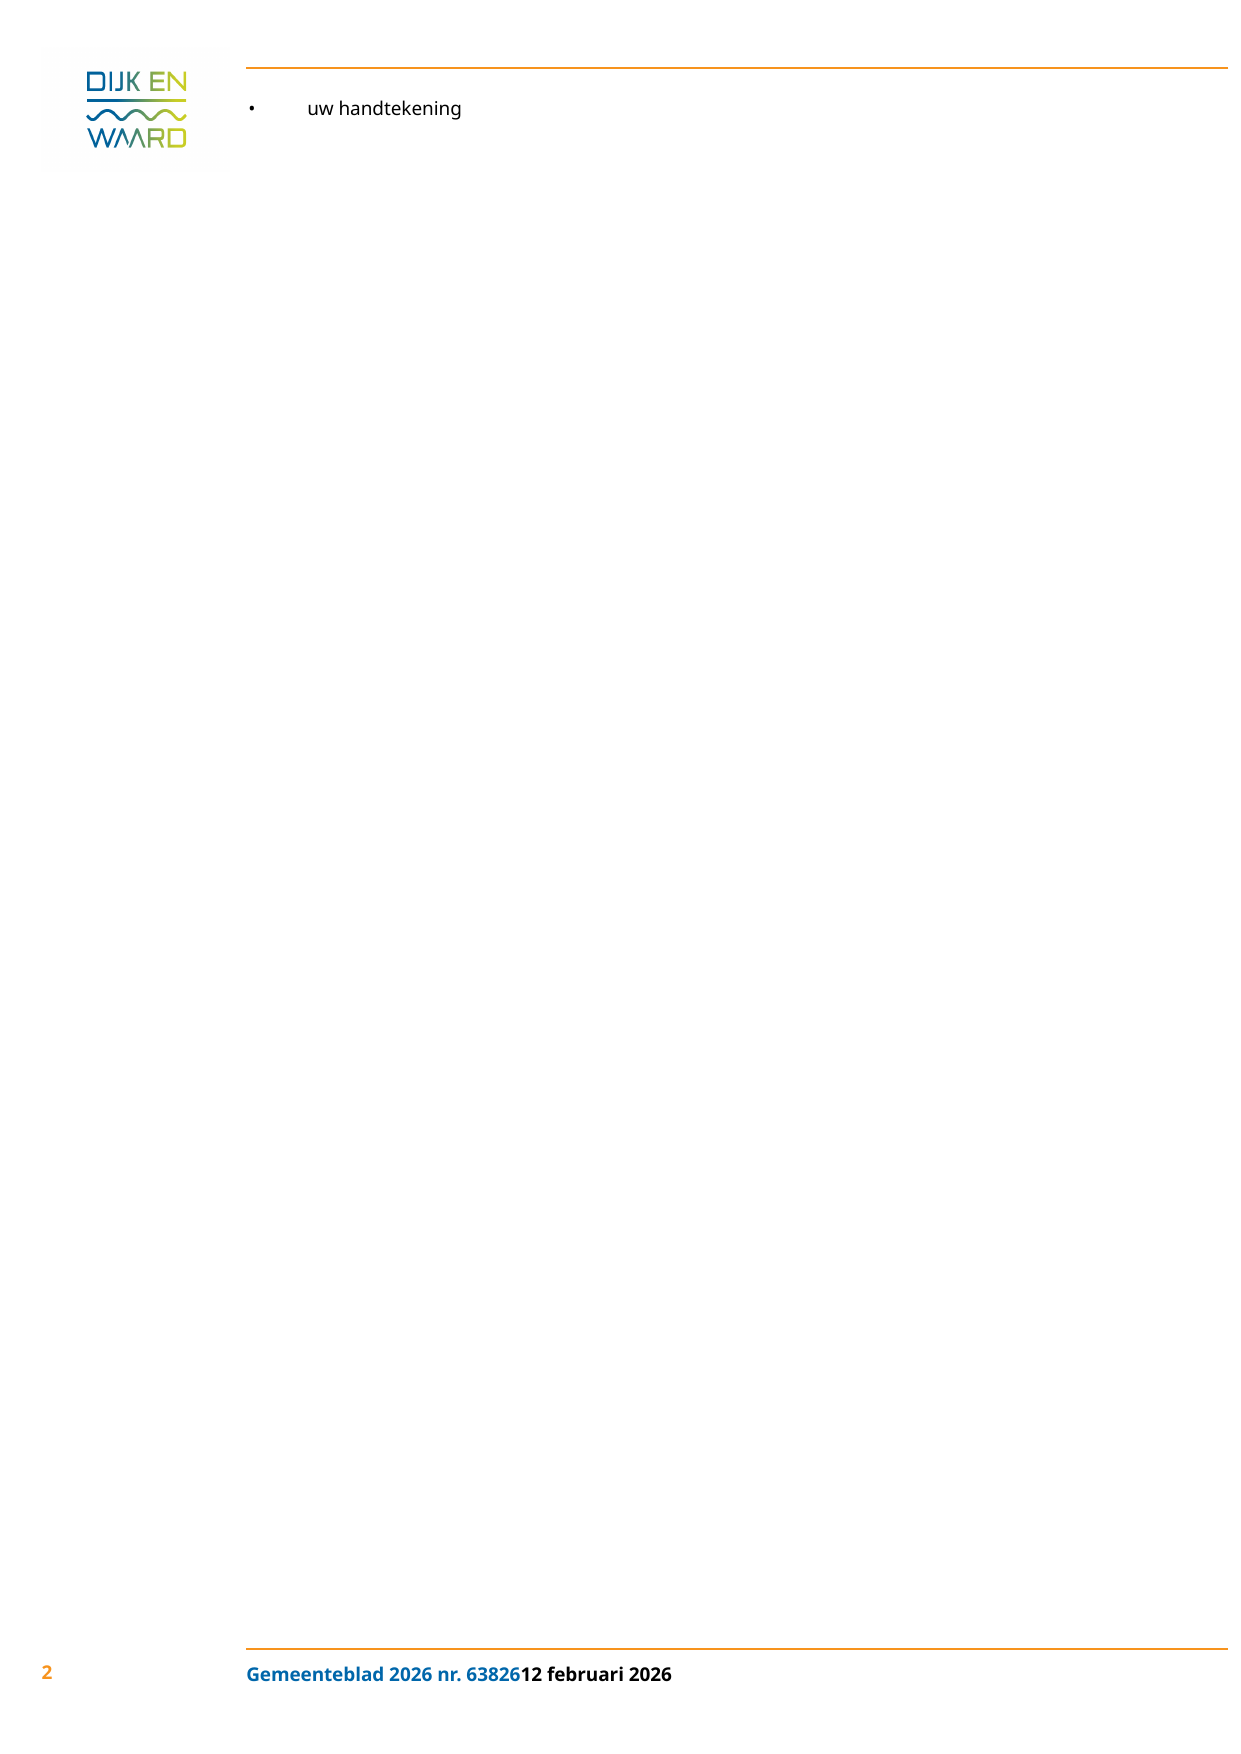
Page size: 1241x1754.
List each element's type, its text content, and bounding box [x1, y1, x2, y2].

picture [41, 47, 231, 172]
list uw handtekening [248, 95, 1152, 121]
